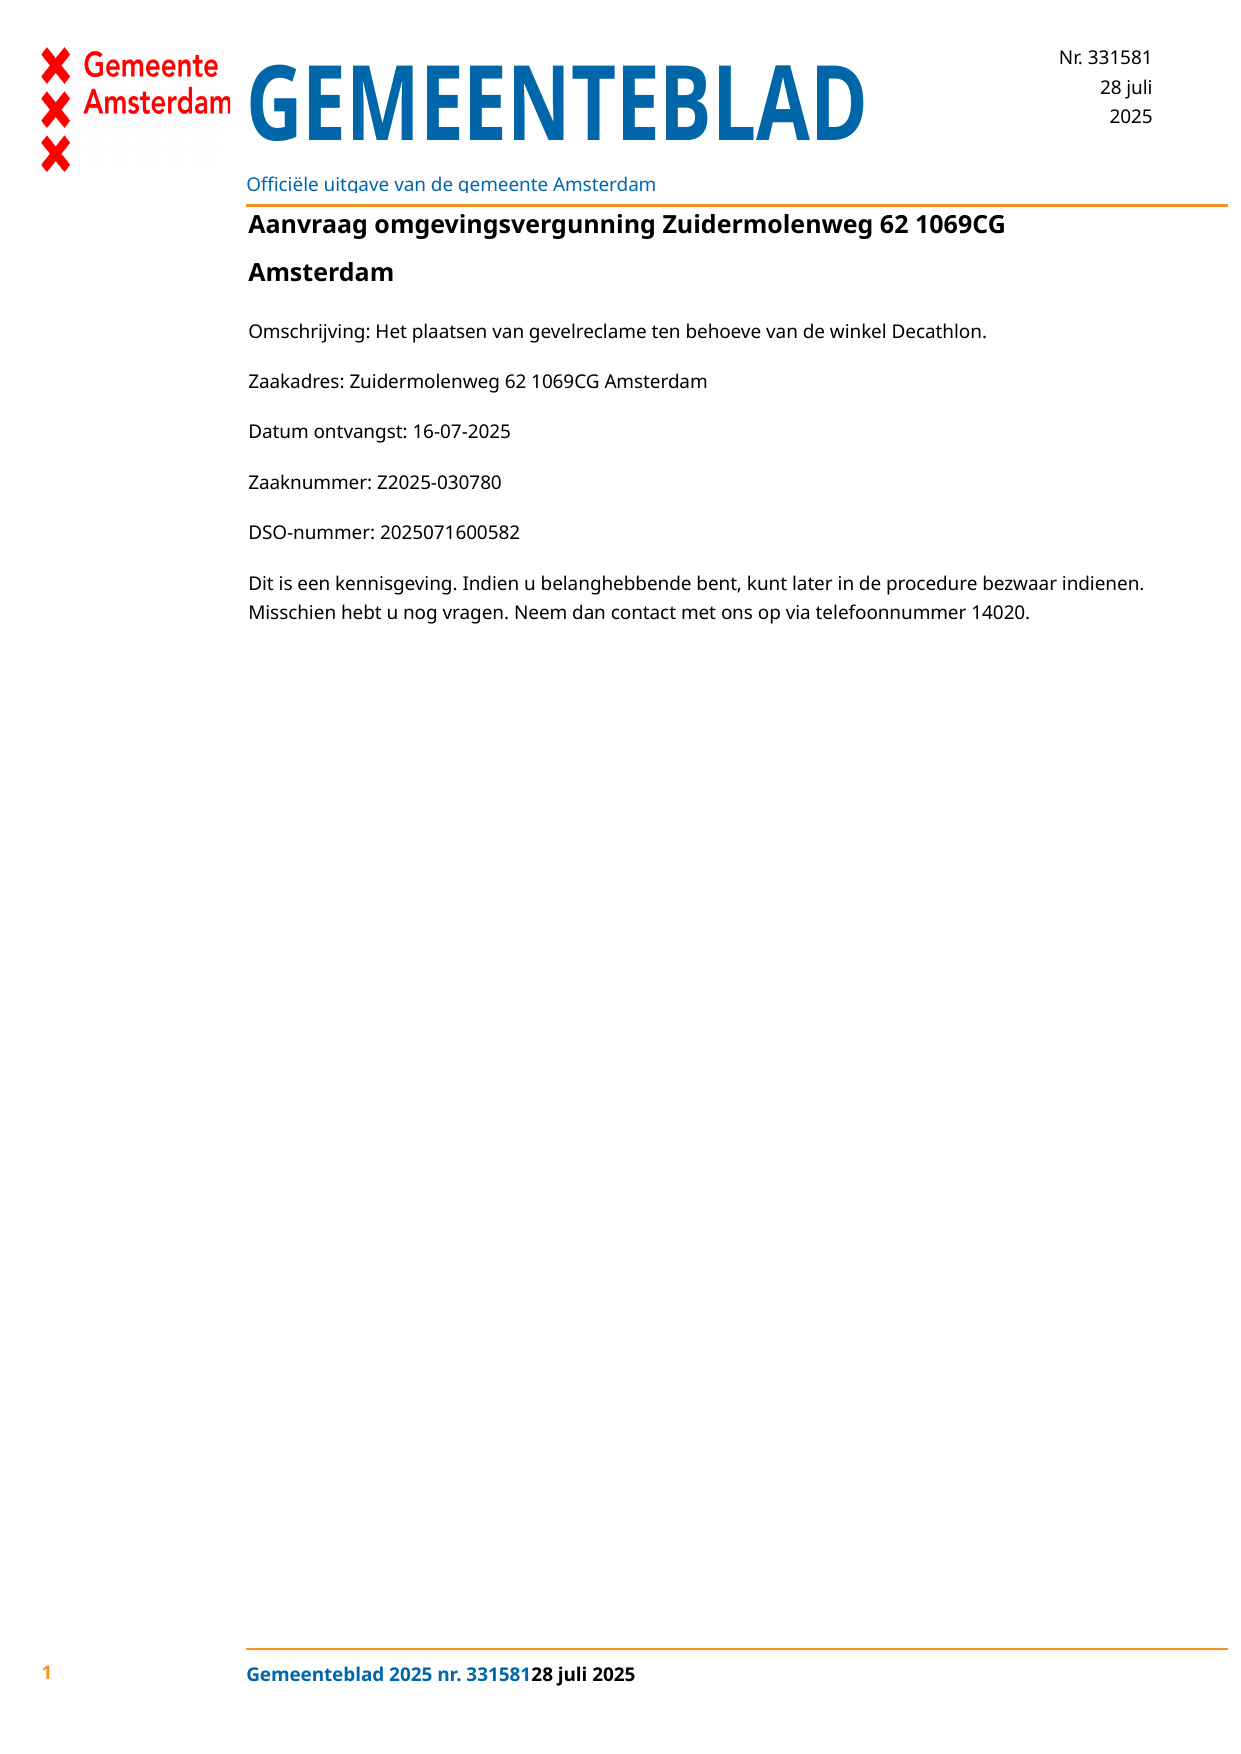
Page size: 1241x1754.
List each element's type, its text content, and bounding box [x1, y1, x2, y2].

text Zaaknummer: Z2025-030780 [248, 469, 1152, 495]
picture [41, 47, 231, 172]
text DSO-nummer: 2025071600582 [248, 519, 1152, 545]
text Datum ontvangst: 16-07-2025 [248, 419, 1152, 444]
text Zaakadres: Zuidermolenweg 62 1069CG Amsterdam [248, 368, 1152, 394]
text Aanvraag omgevingsvergunning Zuidermolenweg 62 1069CG Amsterdam [248, 207, 1152, 288]
text Dit is een kennisgeving. Indien u belanghebbende bent, kunt later in de procedure bezwaar indienen. Misschien hebt u nog vragen. Neem dan contact met ons op via telefoonnummer 14020. [248, 570, 1152, 625]
text Omschrijving: Het plaatsen van gevelreclame ten behoeve van de winkel Decathlon. [248, 318, 1152, 344]
